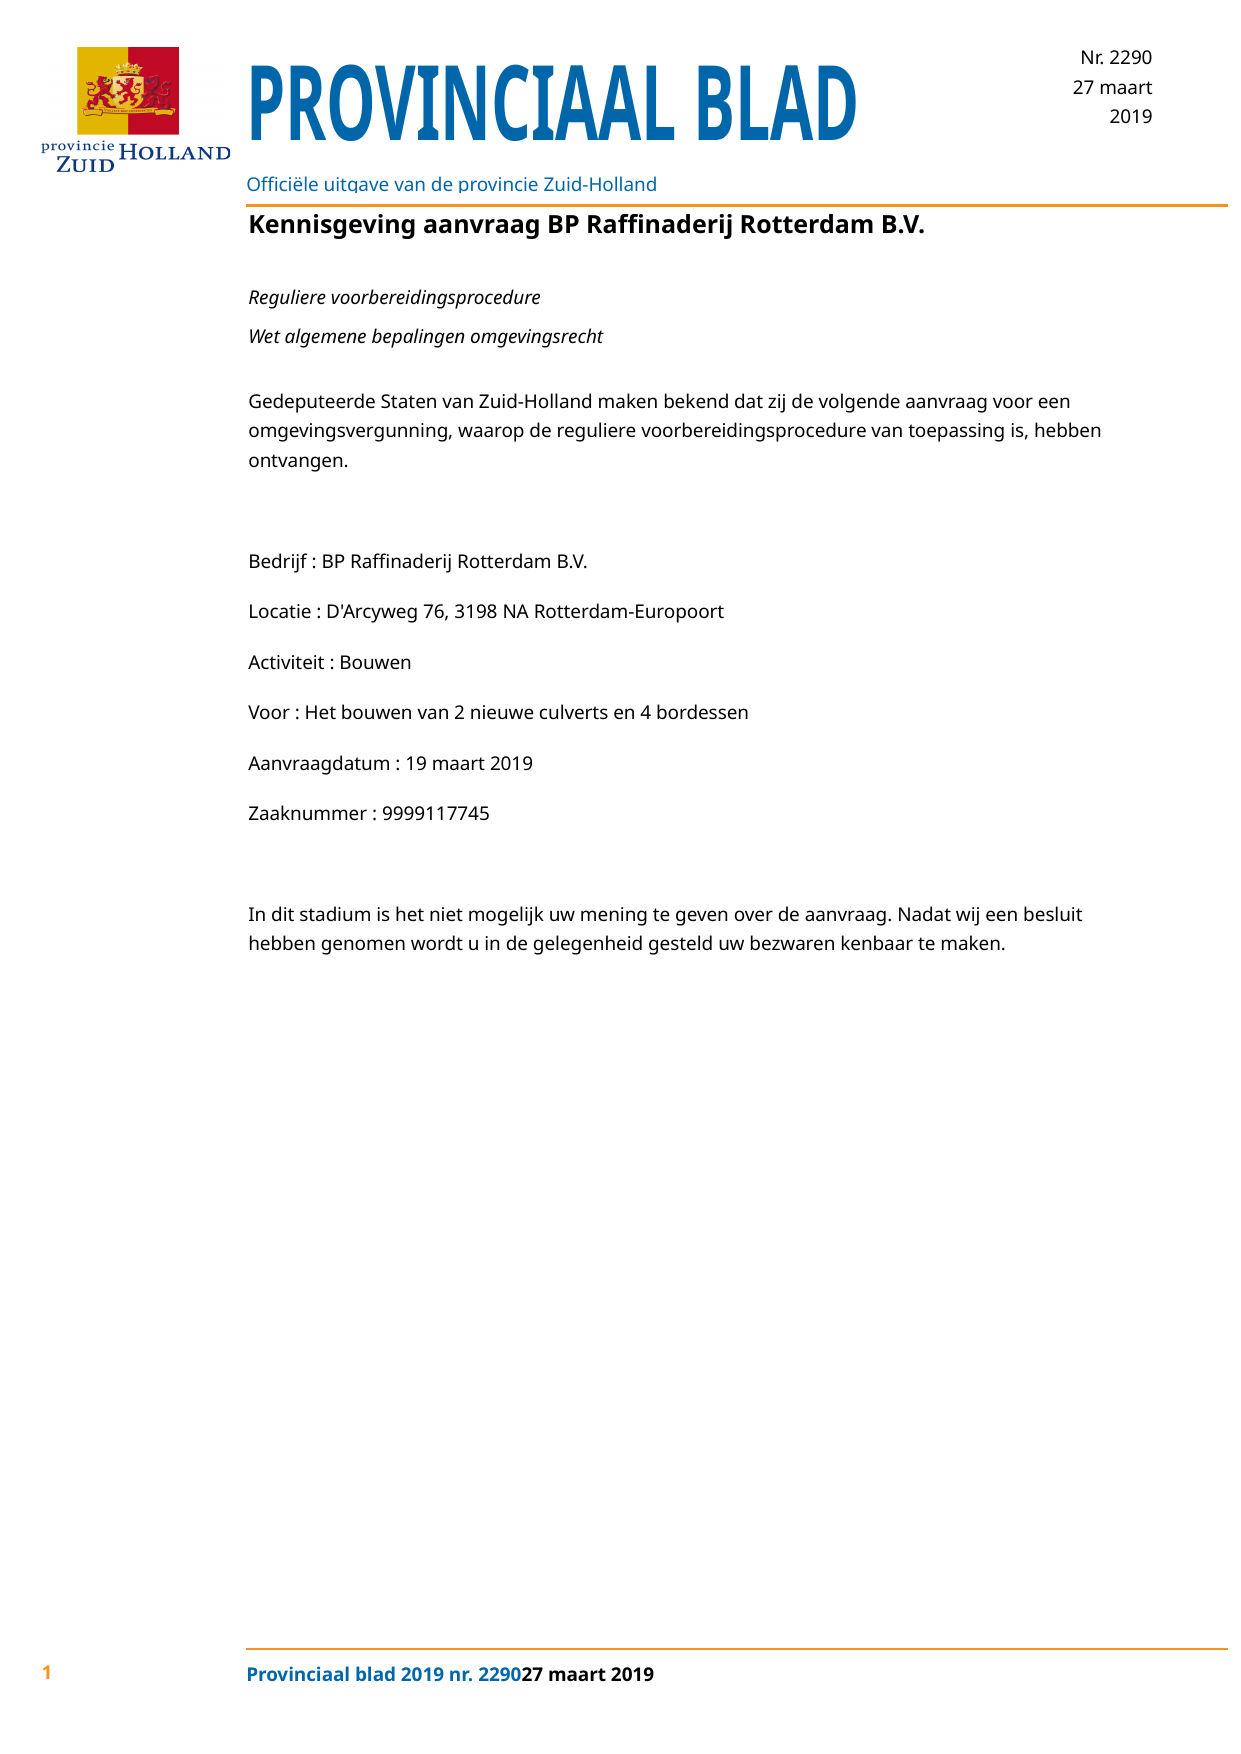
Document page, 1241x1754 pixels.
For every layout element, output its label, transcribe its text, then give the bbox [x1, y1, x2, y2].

text Activiteit : Bouwen [248, 649, 1152, 675]
text Wet algemene bepalingen omgevingsrecht [248, 323, 1152, 349]
text Reguliere voorbereidingsprocedure [248, 284, 1152, 309]
text Gedeputeerde Staten van Zuid-Holland maken bekend dat zij de volgende aanvraag voor een omgevingsvergunning, waarop de reguliere voorbereidingsprocedure van toepassing is, hebben ontvangen. [248, 388, 1152, 473]
text Aanvraagdatum : 19 maart 2019 [248, 750, 1152, 776]
picture [41, 47, 231, 172]
text Kennisgeving aanvraag BP Raffinaderij Rotterdam B.V. [248, 207, 1152, 241]
text Voor : Het bouwen van 2 nieuwe culverts en 4 bordessen [248, 699, 1152, 725]
text Locatie : D'Arcyweg 76, 3198 NA Rotterdam-Europoort [248, 598, 1152, 624]
text Zaaknummer : 9999117745 [248, 800, 1152, 826]
text In dit stadium is het niet mogelijk uw mening te geven over de aanvraag. Nadat wij een besluit hebben genomen wordt u in de gelegenheid gesteld uw bezwaren kenbaar te maken. [248, 901, 1152, 956]
text Bedrijf : BP Raffinaderij Rotterdam B.V. [248, 548, 1152, 574]
